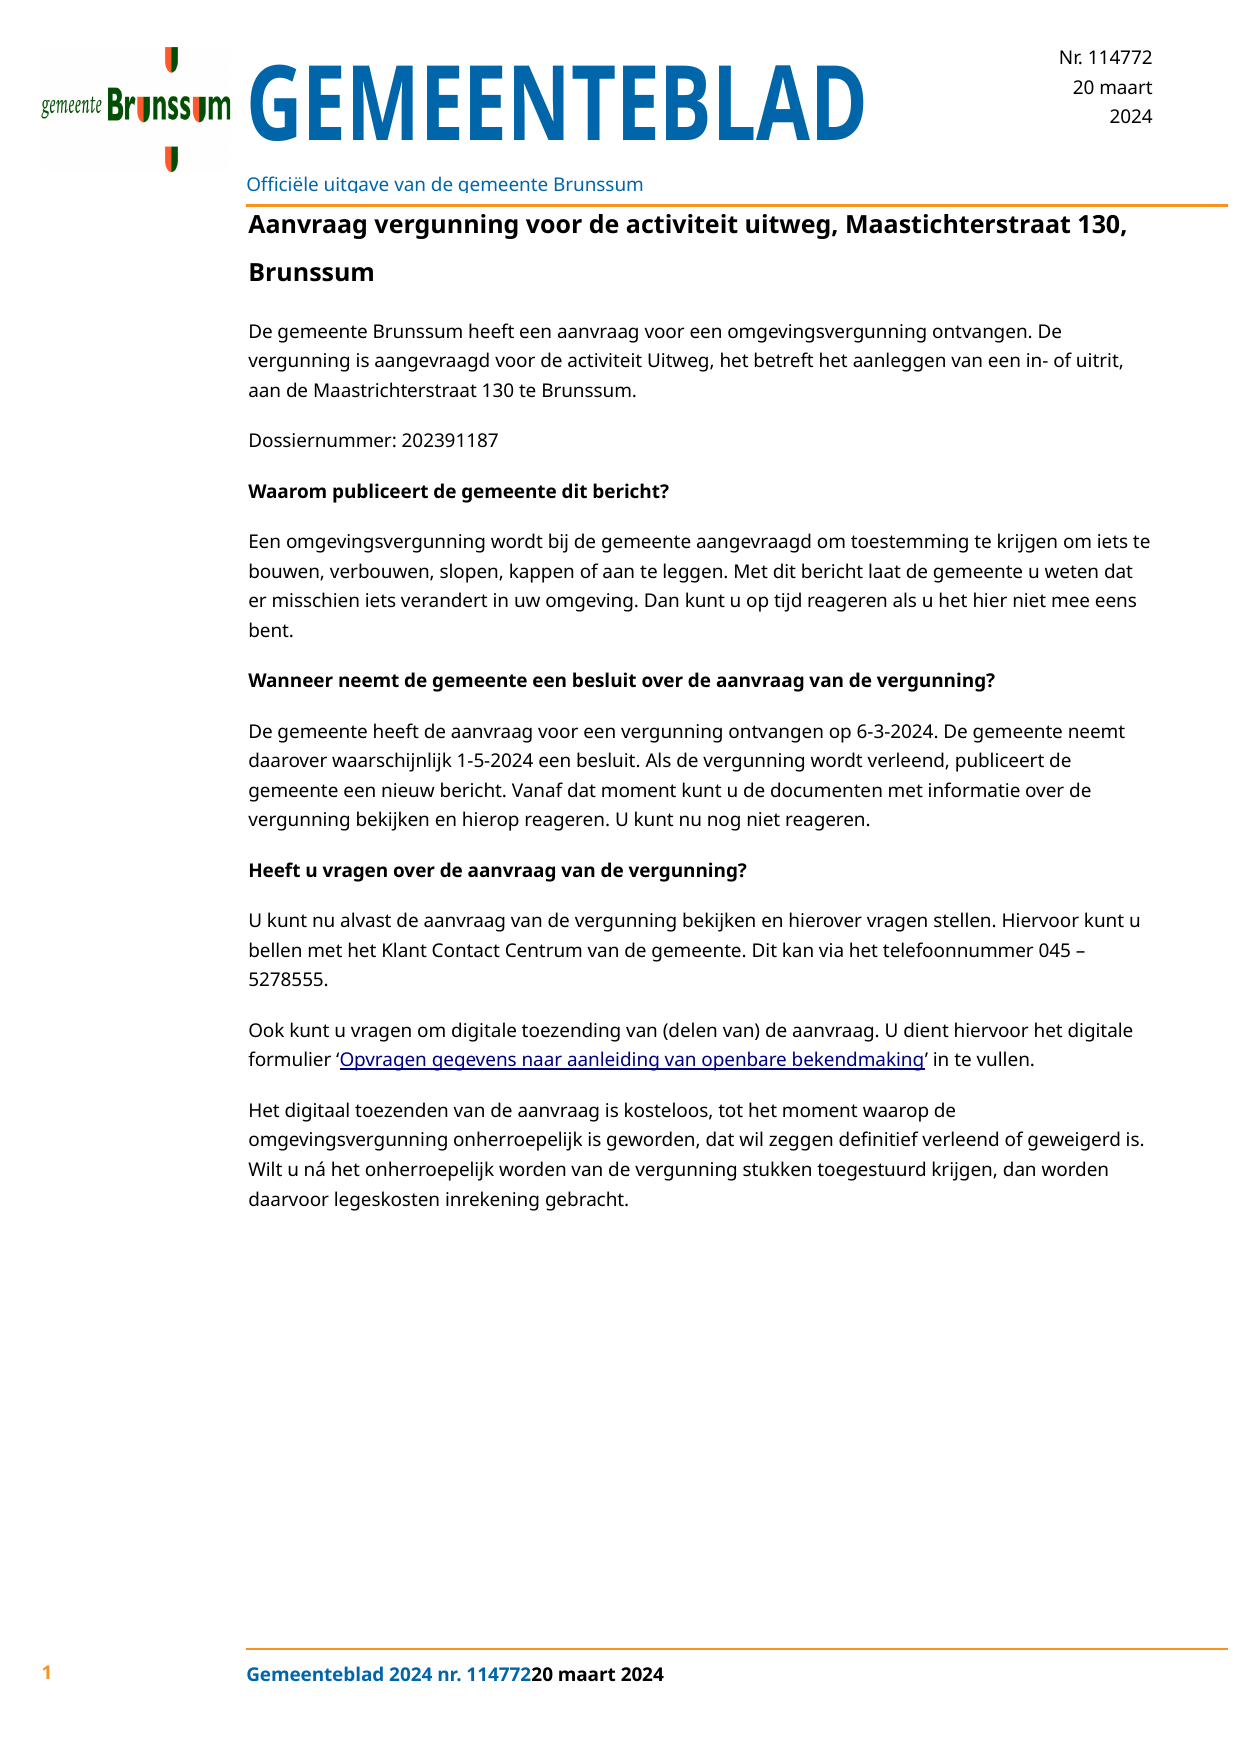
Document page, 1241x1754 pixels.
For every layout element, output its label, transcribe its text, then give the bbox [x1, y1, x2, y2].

text Een omgevingsvergunning wordt bij de gemeente aangevraagd om toestemming te krijgen om iets te bouwen, verbouwen, slopen, kappen of aan te leggen. Met dit bericht laat de gemeente u weten dat er misschien iets verandert in uw omgeving. Dan kunt u op tijd reageren als u het hier niet mee eens bent. [248, 528, 1152, 643]
picture [41, 47, 231, 172]
text Heeft u vragen over de aanvraag van de vergunning? [248, 857, 1152, 883]
text Aanvraag vergunning voor de activiteit uitweg, Maastichterstraat 130, Brunssum [248, 207, 1152, 288]
text Dossiernummer: 202391187 [248, 427, 1152, 453]
text Wanneer neemt de gemeente een besluit over de aanvraag van de vergunning? [248, 667, 1152, 693]
text De gemeente heeft de aanvraag voor een vergunning ontvangen op 6-3-2024. De gemeente neemt daarover waarschijnlijk 1-5-2024 een besluit. Als de vergunning wordt verleend, publiceert de gemeente een nieuw bericht. Vanaf dat moment kunt u de documenten met informatie over de vergunning bekijken en hierop reageren. U kunt nu nog niet reageren. [248, 718, 1152, 832]
text Het digitaal toezenden van de aanvraag is kosteloos, tot het moment waarop de omgevingsvergunning onherroepelijk is geworden, dat wil zeggen definitief verleend of geweigerd is. Wilt u ná het onherroepelijk worden van de vergunning stukken toegestuurd krijgen, dan worden daarvoor legeskosten inrekening gebracht. [248, 1097, 1152, 1212]
text U kunt nu alvast de aanvraag van de vergunning bekijken en hierover vragen stellen. Hiervoor kunt u bellen met het Klant Contact Centrum van de gemeente. Dit kan via het telefoonnummer 045 – 5278555. [248, 907, 1152, 992]
text De gemeente Brunssum heeft een aanvraag voor een omgevingsvergunning ontvangen. De vergunning is aangevraagd voor de activiteit Uitweg, het betreft het aanleggen van een in- of uitrit, aan de Maastrichterstraat 130 te Brunssum. [248, 318, 1152, 403]
text Ook kunt u vragen om digitale toezending van (delen van) de aanvraag. U dient hiervoor het digitale formulier ‘Opvragen gegevens naar aanleiding van openbare bekendmaking’ in te vullen. [248, 1017, 1152, 1072]
text Waarom publiceert de gemeente dit bericht? [248, 478, 1152, 504]
